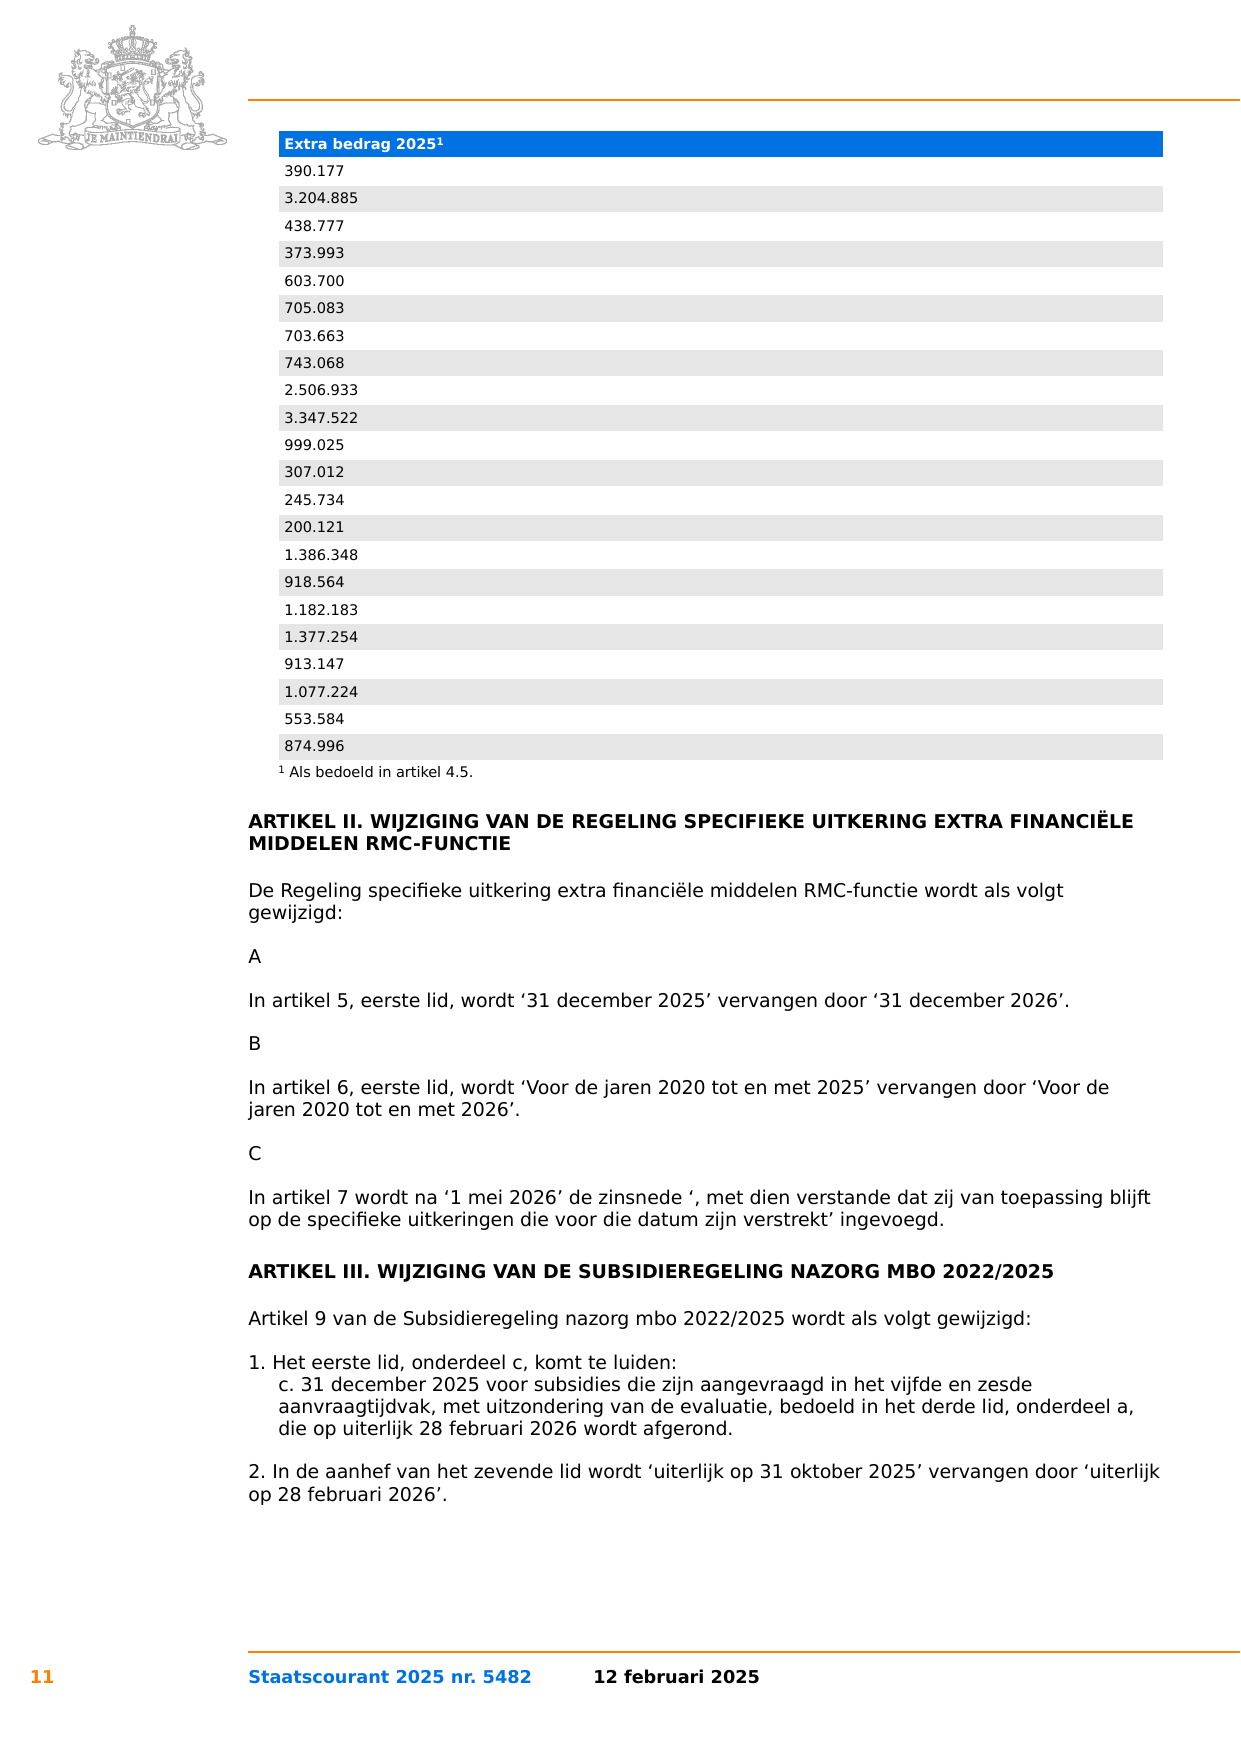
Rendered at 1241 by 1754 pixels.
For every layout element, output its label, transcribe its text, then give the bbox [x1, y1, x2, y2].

table_cell 553.584 [279, 706, 1163, 733]
text 2. In de aanhef van het zevende lid wordt ‘uiterlijk op 31 oktober 2025’ vervangen door ‘uiterlijk op 28 februari 2026’. [248, 1461, 1163, 1505]
table_cell 1 Als bedoeld in artikel 4.5. [278, 761, 1163, 781]
table_cell 2.506.933 [279, 378, 1163, 404]
table_cell 913.147 [279, 651, 1163, 678]
text De Regeling specifieke uitkering extra financiële middelen RMC-functie wordt als volgt gewijzigd: [248, 880, 1163, 924]
text In artikel 6, eerste lid, wordt ‘Voor de jaren 2020 tot en met 2025’ vervangen door ‘Voor de jaren 2020 tot en met 2026’. [248, 1077, 1163, 1121]
text A [248, 946, 1163, 968]
table_cell 874.996 [279, 734, 1163, 760]
text B [248, 1033, 1163, 1055]
table_cell 705.083 [279, 295, 1163, 322]
table_cell 1.182.183 [279, 597, 1163, 623]
table_cell 373.993 [279, 241, 1163, 267]
table_cell 1.077.224 [279, 679, 1163, 705]
text In artikel 5, eerste lid, wordt ‘31 december 2025’ vervangen door ‘31 december 2026’. [248, 989, 1163, 1011]
table_cell 703.663 [279, 323, 1163, 349]
table_cell 390.177 [279, 158, 1163, 185]
table_header Extra bedrag 20251 [279, 131, 1163, 157]
table_cell 603.700 [279, 268, 1163, 294]
subtitle ARTIKEL III. WIJZIGING VAN DE SUBSIDIEREGELING NAZORG MBO 2022/2025 [248, 1261, 1163, 1283]
picture [38, 25, 227, 150]
table_cell 918.564 [279, 569, 1163, 596]
table_cell 1.377.254 [279, 624, 1163, 650]
table_cell 3.204.885 [279, 186, 1163, 212]
table_cell 1.386.348 [279, 542, 1163, 568]
text C [248, 1143, 1163, 1165]
text In artikel 7 wordt na ‘1 mei 2026’ de zinsnede ‘, met dien verstande dat zij van toepassing blijft op de specifieke uitkeringen die voor die datum zijn verstrekt’ ingevoegd. [248, 1187, 1163, 1231]
table_cell 999.025 [279, 432, 1163, 459]
table_cell 438.777 [279, 213, 1163, 239]
subtitle ARTIKEL II. WIJZIGING VAN DE REGELING SPECIFIEKE UITKERING EXTRA FINANCIËLE MIDDELEN RMC-FUNCTIE [248, 811, 1163, 855]
text 1. Het eerste lid, onderdeel c, komt te luiden: [248, 1352, 1163, 1374]
table_cell 200.121 [279, 515, 1163, 541]
text c. 31 december 2025 voor subsidies die zijn aangevraagd in het vijfde en zesde aanvraagtijdvak, met uitzondering van de evaluatie, bedoeld in het derde lid, onderdeel a, die op uiterlijk 28 februari 2026 wordt afgerond. [278, 1374, 1163, 1439]
table_cell 3.347.522 [279, 405, 1163, 431]
text Artikel 9 van de Subsidieregeling nazorg mbo 2022/2025 wordt als volgt gewijzigd: [248, 1308, 1163, 1330]
table_cell 245.734 [279, 487, 1163, 513]
table_cell 743.068 [279, 350, 1163, 376]
table_cell 307.012 [279, 460, 1163, 486]
